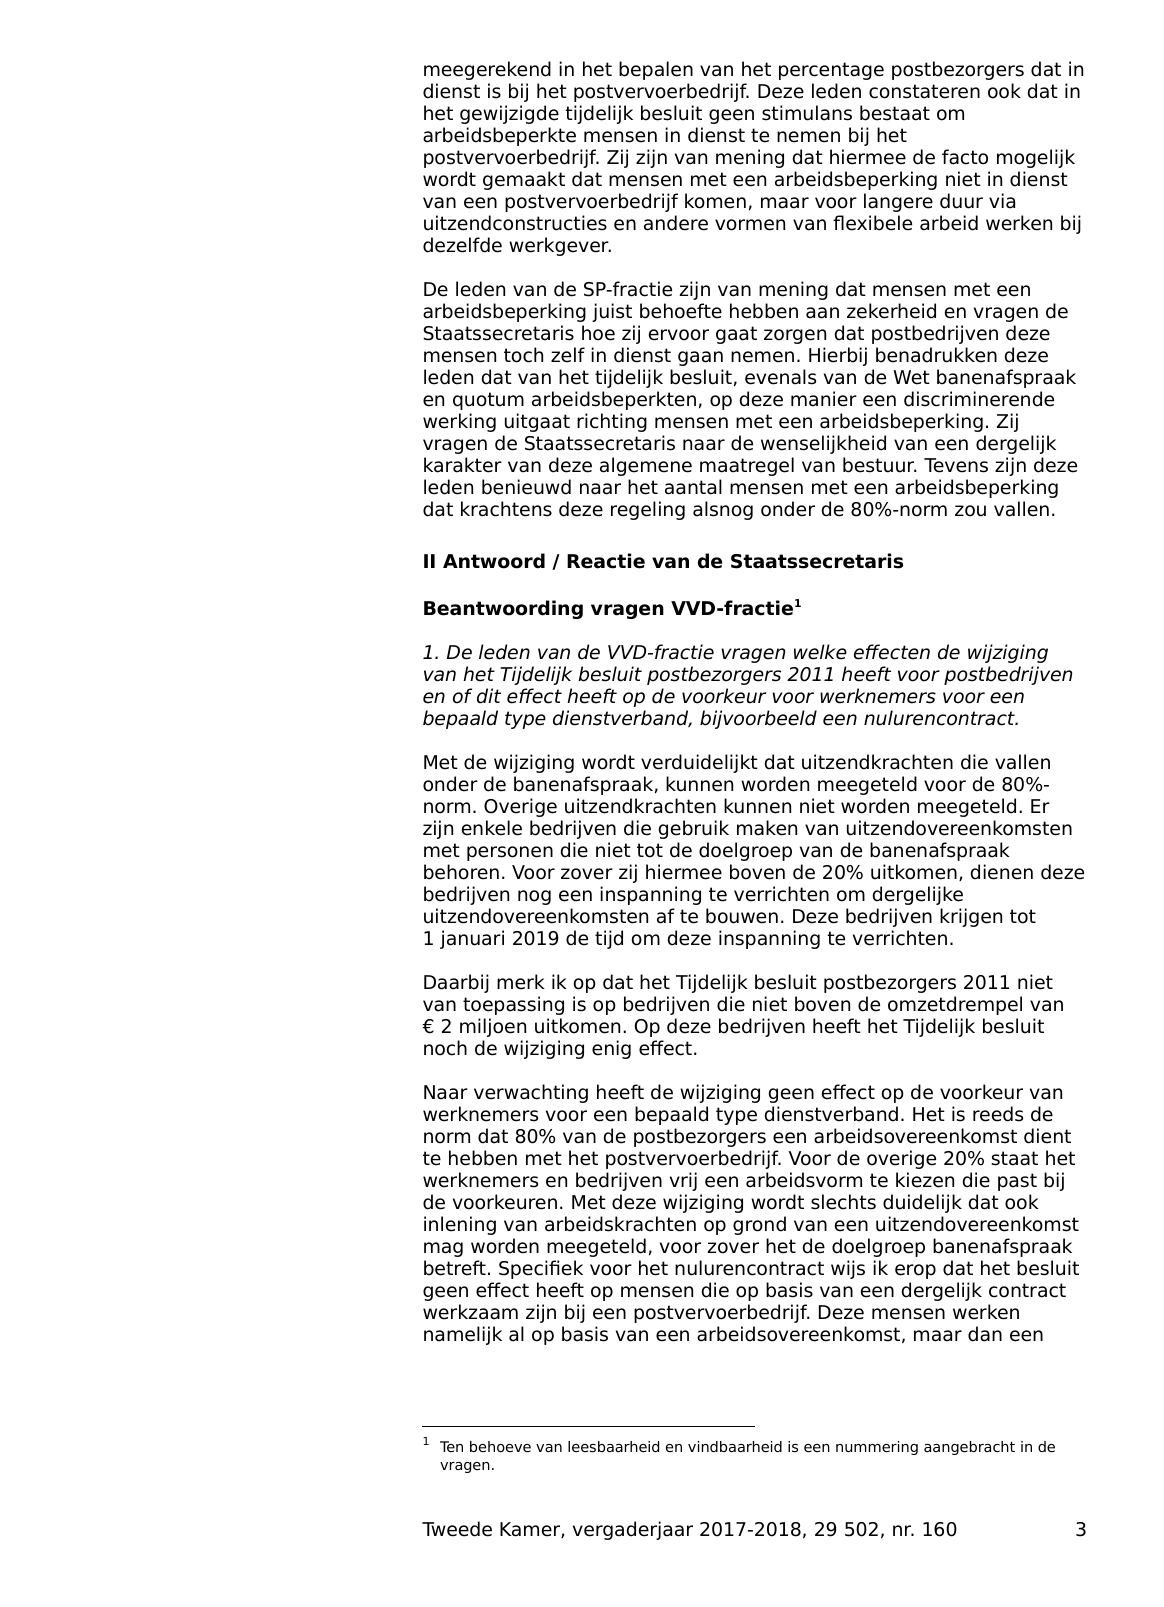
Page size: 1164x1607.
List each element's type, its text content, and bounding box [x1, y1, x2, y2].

text meegerekend in het bepalen van het percentage postbezorgers dat in dienst is bij het postvervoerbedrijf. Deze leden constateren ook dat in het gewijzigde tijdelijk besluit geen stimulans bestaat om arbeidsbeperkte mensen in dienst te nemen bij het postvervoerbedrijf. Zij zijn van mening dat hiermee de facto mogelijk wordt gemaakt dat mensen met een arbeidsbeperking niet in dienst van een postvervoerbedrijf komen, maar voor langere duur via uitzendconstructies en andere vormen van flexibele arbeid werken bij dezelfde werkgever. [422, 59, 1087, 257]
text Naar verwachting heeft de wijziging geen effect op de voorkeur van werknemers voor een bepaald type dienstverband. Het is reeds de norm dat 80% van de postbezorgers een arbeidsovereenkomst dient te hebben met het postvervoerbedrijf. Voor de overige 20% staat het werknemers en bedrijven vrij een arbeidsvorm te kiezen die past bij de voorkeuren. Met deze wijziging wordt slechts duidelijk dat ook inlening van arbeidskrachten op grond van een uitzendovereenkomst mag worden meegeteld, voor zover het de doelgroep banenafspraak betreft. Specifiek voor het nulurencontract wijs ik erop dat het besluit geen effect heeft op mensen die op basis van een dergelijk contract werkzaam zijn bij een postvervoerbedrijf. Deze mensen werken namelijk al op basis van een arbeidsovereenkomst, maar dan een [422, 1082, 1087, 1346]
text De leden van de SP-fractie zijn van mening dat mensen met een arbeidsbeperking juist behoefte hebben aan zekerheid en vragen de Staatssecretaris hoe zij ervoor gaat zorgen dat postbedrijven deze mensen toch zelf in dienst gaan nemen. Hierbij benadrukken deze leden dat van het tijdelijk besluit, evenals van de Wet banenafspraak en quotum arbeidsbeperkten, op deze manier een discriminerende werking uitgaat richting mensen met een arbeidsbeperking. Zij vragen de Staatssecretaris naar de wenselijkheid van een dergelijk karakter van deze algemene maatregel van bestuur. Tevens zijn deze leden benieuwd naar het aantal mensen met een arbeidsbeperking dat krachtens deze regeling alsnog onder de 80%-norm zou vallen. [422, 279, 1087, 521]
text Ten behoeve van leesbaarheid en vindbaarheid is een nummering aangebracht in de vragen. [422, 1435, 1087, 1474]
text Met de wijziging wordt verduidelijkt dat uitzendkrachten die vallen onder de banenafspraak, kunnen worden meegeteld voor de 80%-norm. Overige uitzendkrachten kunnen niet worden meegeteld. Er zijn enkele bedrijven die gebruik maken van uitzendovereenkomsten met personen die niet tot de doelgroep van de banenafspraak behoren. Voor zover zij hiermee boven de 20% uitkomen, dienen deze bedrijven nog een inspanning te verrichten om dergelijke uitzendovereenkomsten af te bouwen. Deze bedrijven krijgen tot 1 januari 2019 de tijd om deze inspanning te verrichten. [422, 752, 1087, 950]
text Daarbij merk ik op dat het Tijdelijk besluit postbezorgers 2011 niet van toepassing is op bedrijven die niet boven de omzetdrempel van € 2 miljoen uitkomen. Op deze bedrijven heeft het Tijdelijk besluit noch de wijziging enig effect. [422, 972, 1087, 1060]
subtitle Beantwoording vragen VVD-fractie [422, 598, 1087, 620]
subtitle 1. De leden van de VVD-fractie vragen welke effecten de wijziging van het Tijdelijk besluit postbezorgers 2011 heeft voor postbedrijven en of dit effect heeft op de voorkeur voor werknemers voor een bepaald type dienstverband, bijvoorbeeld een nulurencontract. [422, 642, 1087, 730]
subtitle II Antwoord / Reactie van de Staatssecretaris [422, 551, 1087, 573]
